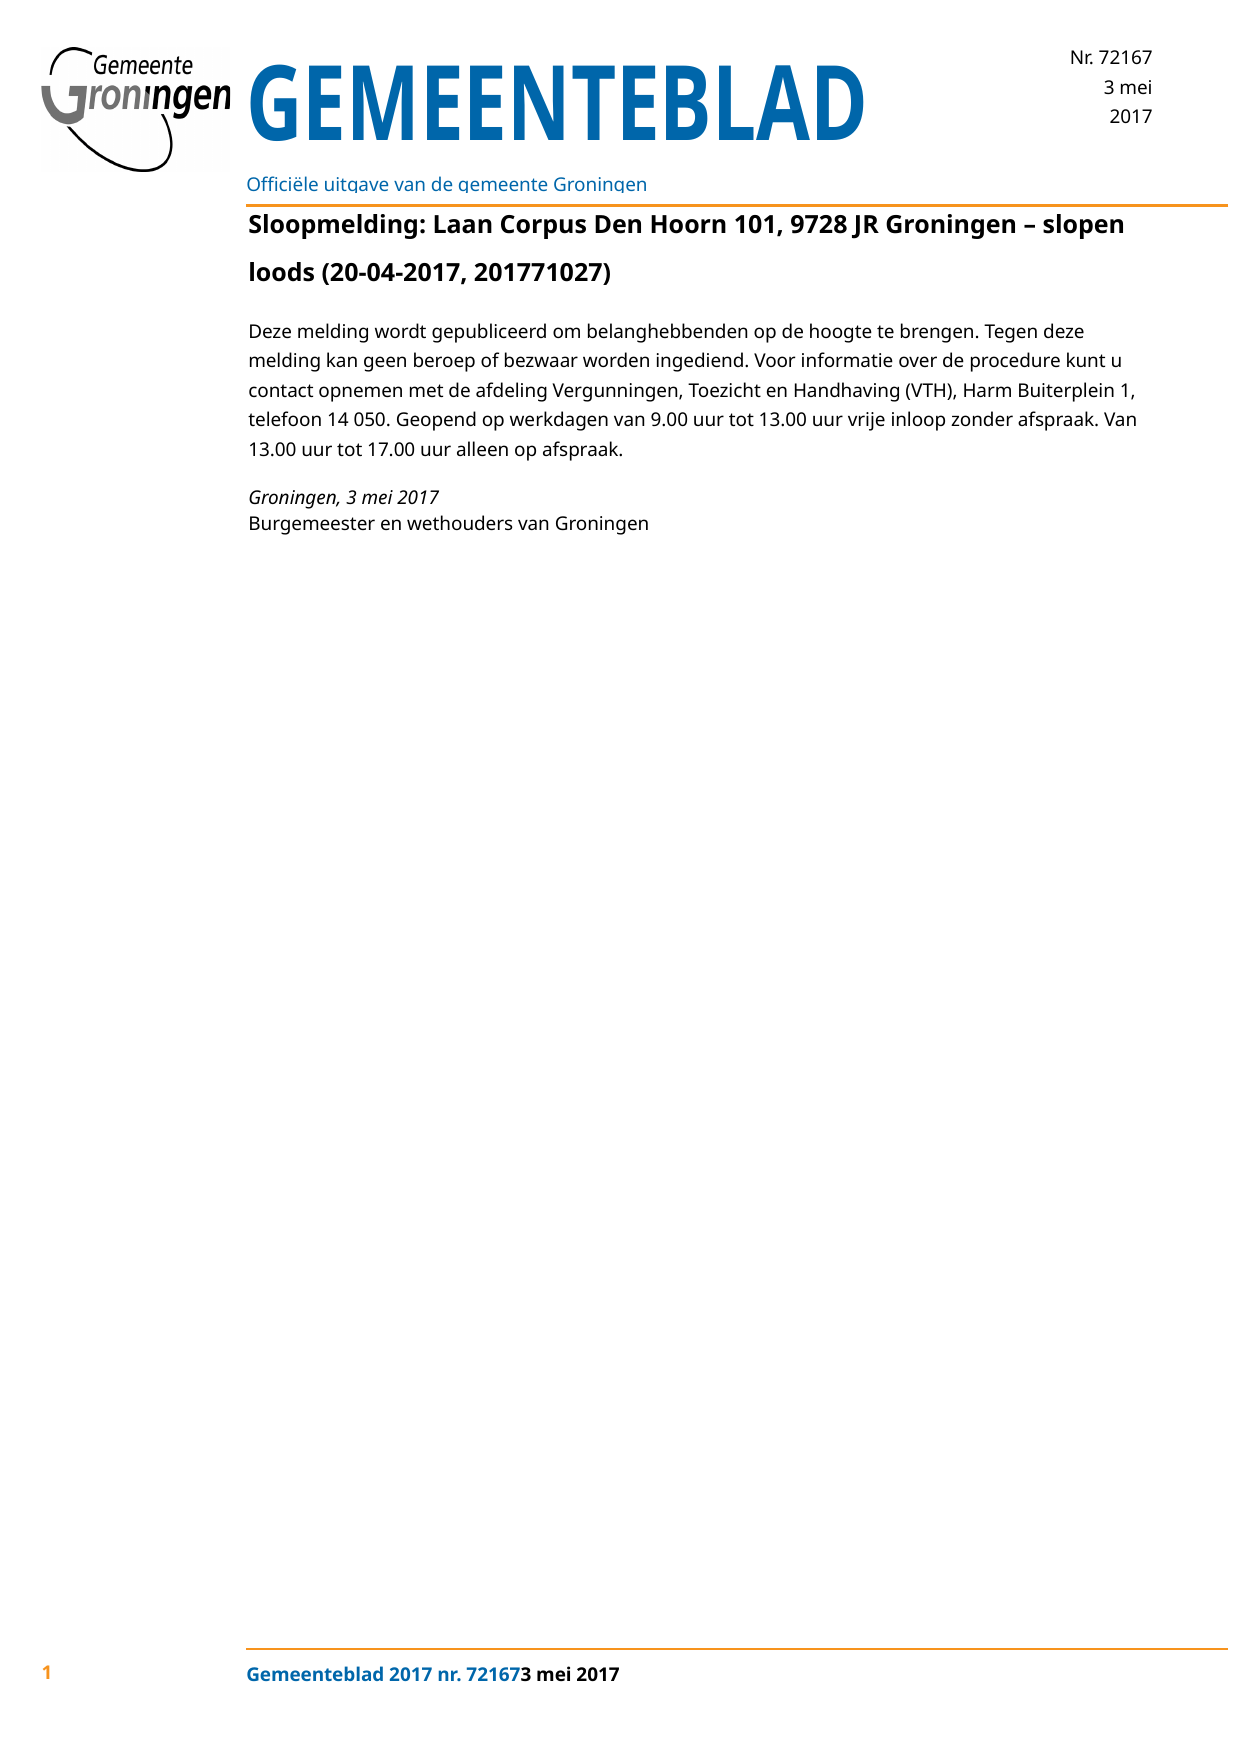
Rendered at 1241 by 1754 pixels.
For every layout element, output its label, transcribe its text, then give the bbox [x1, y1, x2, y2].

text Sloopmelding: Laan Corpus Den Hoorn 101, 9728 JR Groningen – slopen loods (20-04-2017, 201771027) [248, 207, 1152, 288]
picture [41, 47, 231, 172]
text Burgemeester en wethouders van Groningen [248, 510, 1152, 536]
text Groningen, 3 mei 2017 [248, 484, 1152, 510]
text Deze melding wordt gepubliceerd om belanghebbenden op de hoogte te brengen. Tegen deze melding kan geen beroep of bezwaar worden ingediend. Voor informatie over de procedure kunt u contact opnemen met de afdeling Vergunningen, Toezicht en Handhaving (VTH), Harm Buiterplein 1, telefoon 14 050. Geopend op werkdagen van 9.00 uur tot 13.00 uur vrije inloop zonder afspraak. Van 13.00 uur tot 17.00 uur alleen op afspraak. [248, 318, 1152, 462]
